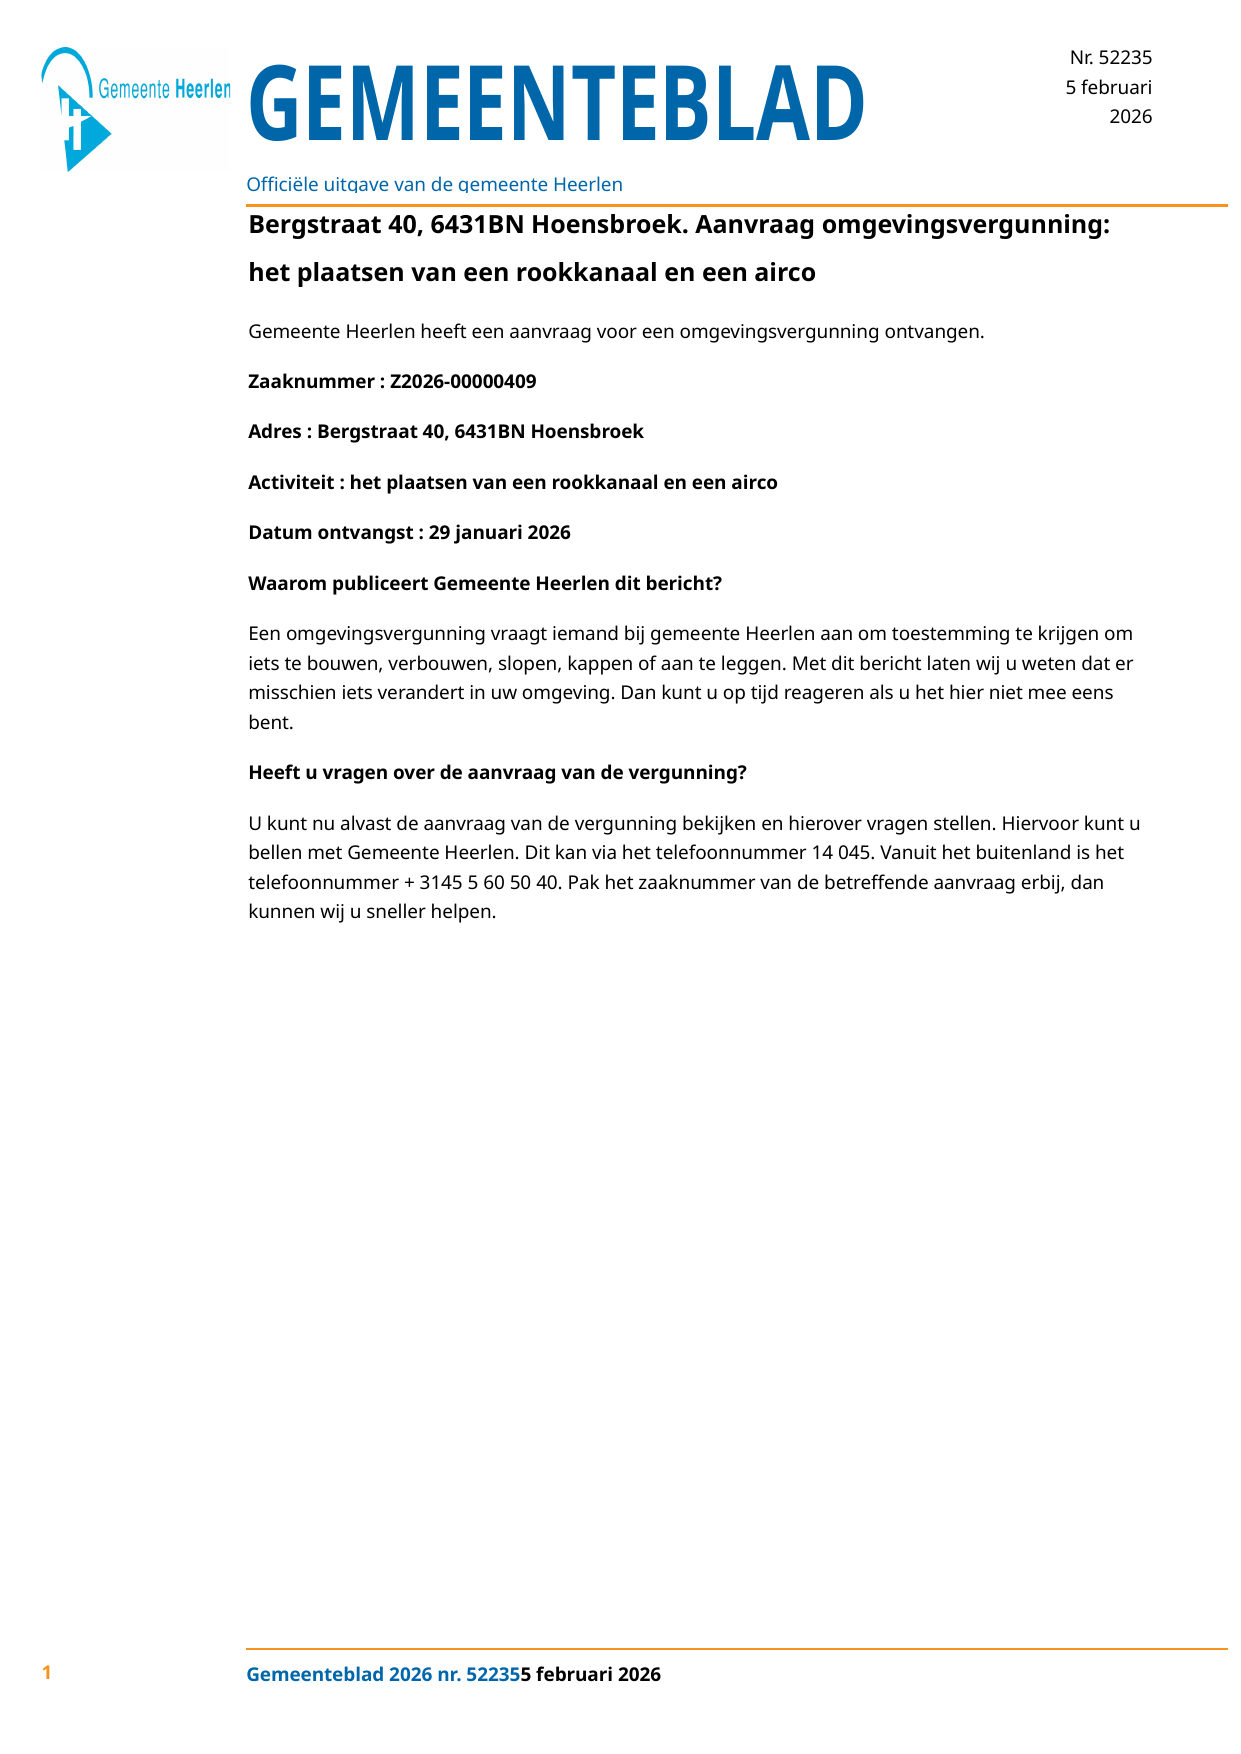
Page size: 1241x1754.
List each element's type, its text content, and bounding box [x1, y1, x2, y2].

text Zaaknummer : Z2026-00000409 [248, 368, 1152, 394]
text Adres : Bergstraat 40, 6431BN Hoensbroek [248, 419, 1152, 444]
text Een omgevingsvergunning vraagt iemand bij gemeente Heerlen aan om toestemming te krijgen om iets te bouwen, verbouwen, slopen, kappen of aan te leggen. Met dit bericht laten wij u weten dat er misschien iets verandert in uw omgeving. Dan kunt u op tijd reageren als u het hier niet mee eens bent. [248, 620, 1152, 735]
picture [41, 47, 231, 172]
picture [41, 47, 59, 70]
text Heeft u vragen over de aanvraag van de vergunning? [248, 759, 1152, 785]
text Datum ontvangst : 29 januari 2026 [248, 519, 1152, 545]
text U kunt nu alvast de aanvraag van de vergunning bekijken en hierover vragen stellen. Hiervoor kunt u bellen met Gemeente Heerlen. Dit kan via het telefoonnummer 14 045. Vanuit het buitenland is het telefoonnummer + 3145 5 60 50 40. Pak het zaaknummer van de betreffende aanvraag erbij, dan kunnen wij u sneller helpen. [248, 810, 1152, 924]
text Waarom publiceert Gemeente Heerlen dit bericht? [248, 570, 1152, 596]
text Activiteit : het plaatsen van een rookkanaal en een airco [248, 469, 1152, 495]
text Bergstraat 40, 6431BN Hoensbroek. Aanvraag omgevingsvergunning: het plaatsen van een rookkanaal en een airco [248, 207, 1152, 288]
text Gemeente Heerlen heeft een aanvraag voor een omgevingsvergunning ontvangen. [248, 318, 1152, 344]
